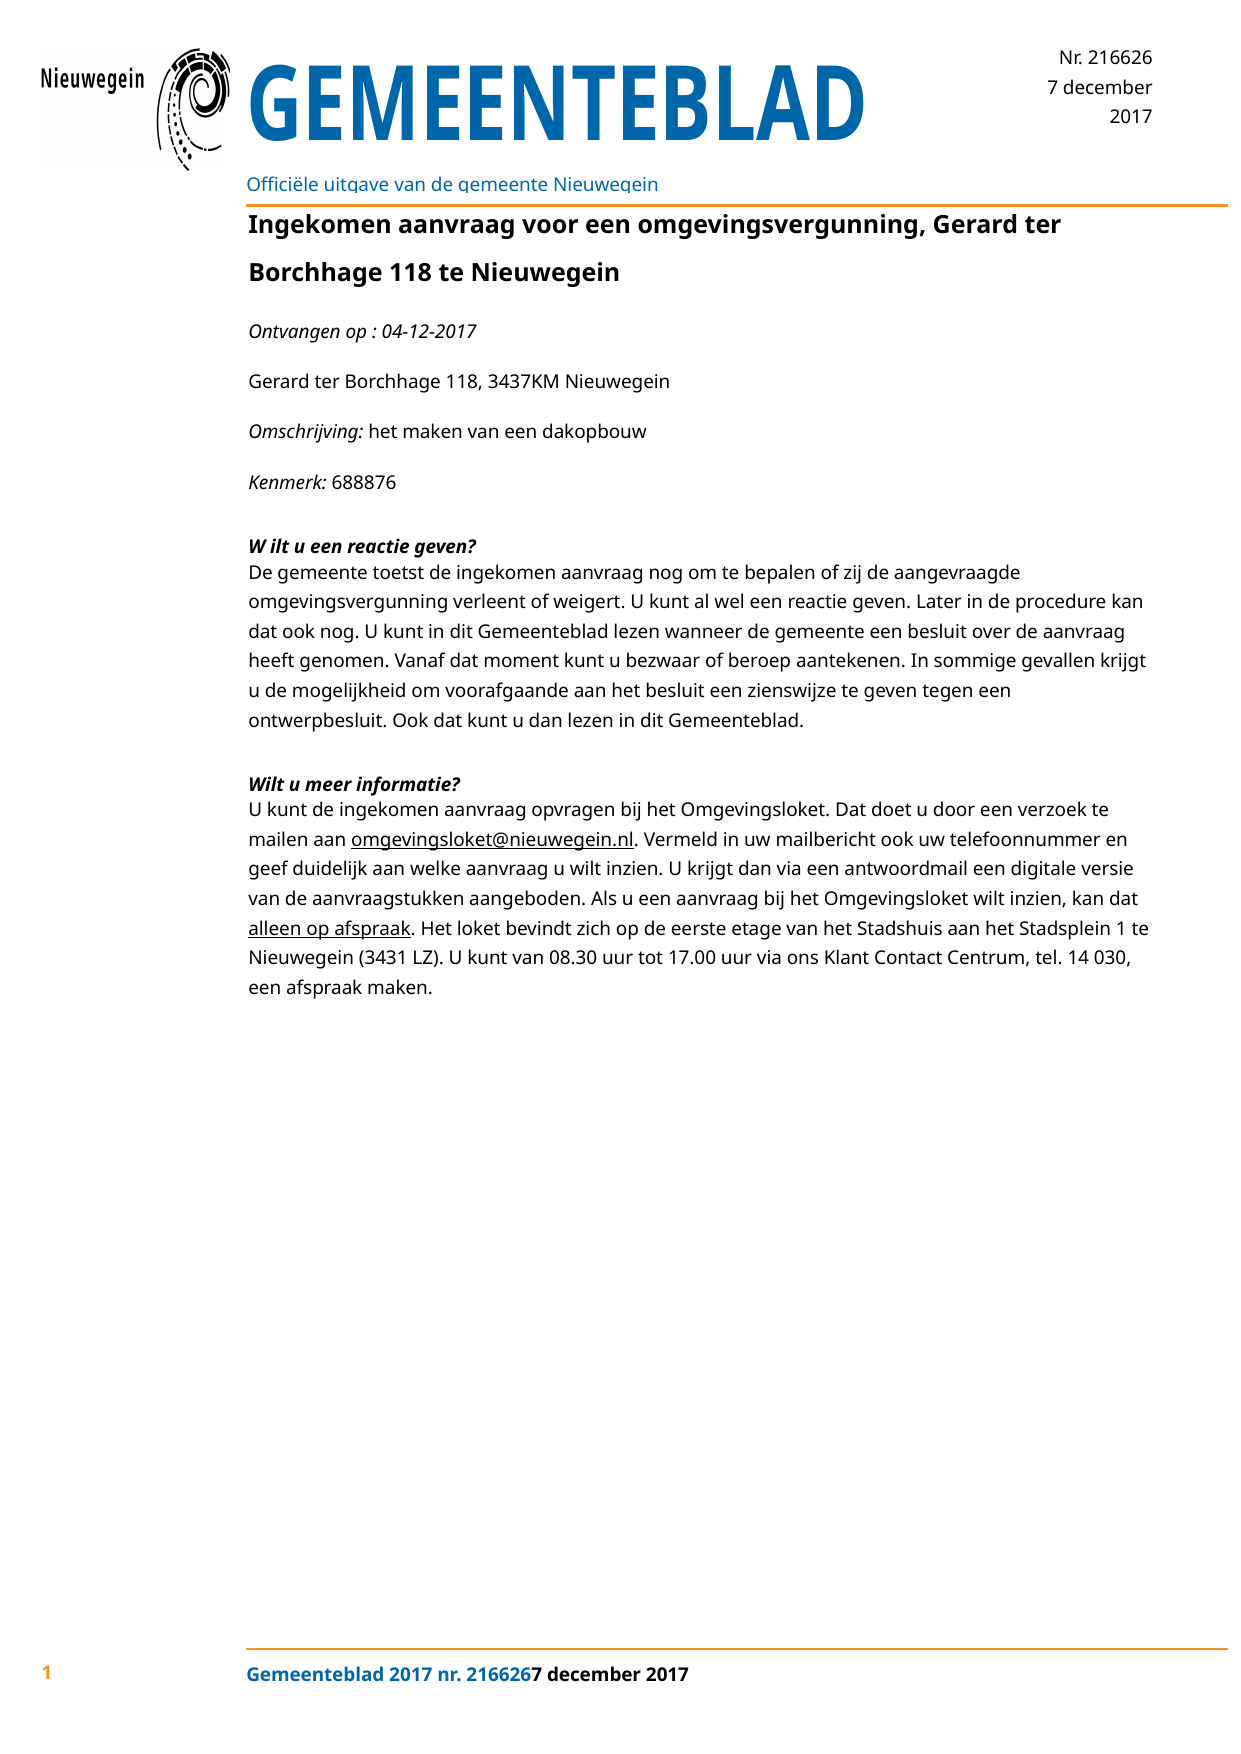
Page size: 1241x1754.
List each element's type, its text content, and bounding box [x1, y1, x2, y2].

text W ilt u een reactie geven? [248, 533, 1152, 559]
text Kenmerk: 688876 [248, 469, 1152, 495]
text De gemeente toetst de ingekomen aanvraag nog om te bepalen of zij de aangevraagde omgevingsvergunning verleent of weigert. U kunt al wel een reactie geven. Later in de procedure kan dat ook nog. U kunt in dit Gemeenteblad lezen wanneer de gemeente een besluit over de aanvraag heeft genomen. Vanaf dat moment kunt u bezwaar of beroep aantekenen. In sommige gevallen krijgt u de mogelijkheid om voorafgaande aan het besluit een zienswijze te geven tegen een ontwerpbesluit. Ook dat kunt u dan lezen in dit Gemeenteblad. [248, 559, 1152, 732]
text Gerard ter Borchhage 118, 3437KM Nieuwegein [248, 368, 1152, 394]
text Ontvangen op : 04-12-2017 [248, 318, 1152, 344]
text Wilt u meer informatie? [248, 771, 1152, 796]
text Ingekomen aanvraag voor een omgevingsvergunning, Gerard ter Borchhage 118 te Nieuwegein [248, 207, 1152, 288]
text U kunt de ingekomen aanvraag opvragen bij het Omgevingsloket. Dat doet u door een verzoek te mailen aan omgevingsloket@nieuwegein.nl. Vermeld in uw mailbericht ook uw telefoonnummer en geef duidelijk aan welke aanvraag u wilt inzien. U krijgt dan via een antwoordmail een digitale versie van de aanvraagstukken aangeboden. Als u een aanvraag bij het Omgevingsloket wilt inzien, kan dat alleen op afspraak. Het loket bevindt zich op de eerste etage van het Stadshuis aan het Stadsplein 1 te Nieuwegein (3431 LZ). U kunt van 08.30 uur tot 17.00 uur via ons Klant Contact Centrum, tel. 14 030, een afspraak maken. [248, 796, 1152, 1000]
picture [41, 47, 231, 172]
text Omschrijving: het maken van een dakopbouw [248, 419, 1152, 444]
